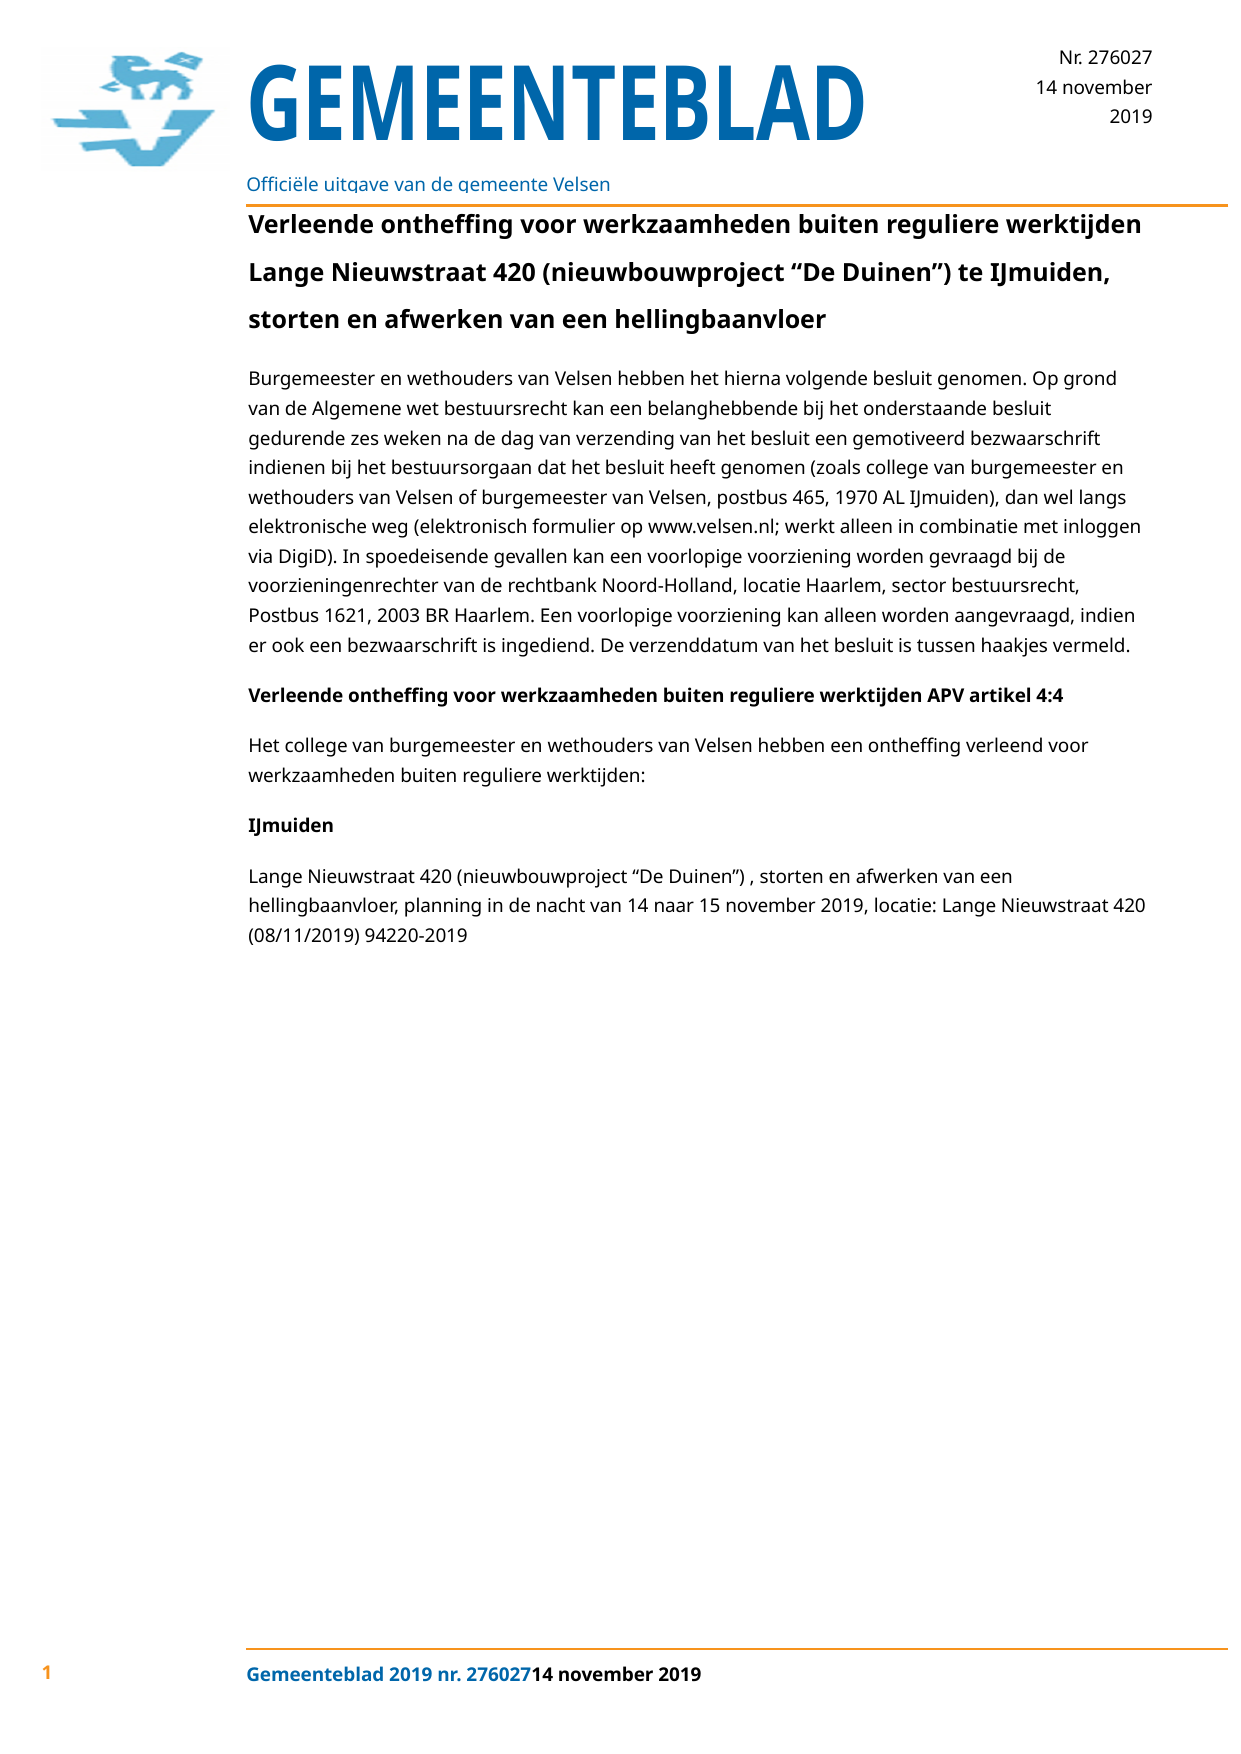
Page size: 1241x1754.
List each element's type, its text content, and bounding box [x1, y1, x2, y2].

text IJmuiden [248, 813, 1152, 838]
text Het college van burgemeester en wethouders van Velsen hebben een ontheffing verleend voor werkzaamheden buiten reguliere werktijden: [248, 733, 1152, 788]
text Verleende ontheffing voor werkzaamheden buiten reguliere werktijden APV artikel 4:4 [248, 682, 1152, 708]
text Lange Nieuwstraat 420 (nieuwbouwproject “De Duinen”) , storten en afwerken van een hellingbaanvloer, planning in de nacht van 14 naar 15 november 2019, locatie: Lange Nieuwstraat 420 (08/11/2019) 94220-2019 [248, 863, 1152, 948]
text Burgemeester en wethouders van Velsen hebben het hierna volgende besluit genomen. Op grond van de Algemene wet bestuursrecht kan een belanghebbende bij het onderstaande besluit gedurende zes weken na de dag van verzending van het besluit een gemotiveerd bezwaarschrift indienen bij het bestuursorgaan dat het besluit heeft genomen (zoals college van burgemeester en wethouders van Velsen of burgemeester van Velsen, postbus 465, 1970 AL IJmuiden), dan wel langs elektronische weg (elektronisch formulier op www.velsen.nl; werkt alleen in combinatie met inloggen via DigiD). In spoedeisende gevallen kan een voorlopige voorziening worden gevraagd bij de voorzieningenrechter van de rechtbank Noord-Holland, locatie Haarlem, sector bestuursrecht, Postbus 1621, 2003 BR Haarlem. Een voorlopige voorziening kan alleen worden aangevraagd, indien er ook een bezwaarschrift is ingediend. De verzenddatum van het besluit is tussen haakjes vermeld. [248, 366, 1152, 657]
text Verleende ontheffing voor werkzaamheden buiten reguliere werktijden Lange Nieuwstraat 420 (nieuwbouwproject “De Duinen”) te IJmuiden, storten en afwerken van een hellingbaanvloer [248, 207, 1152, 336]
picture [41, 47, 231, 172]
